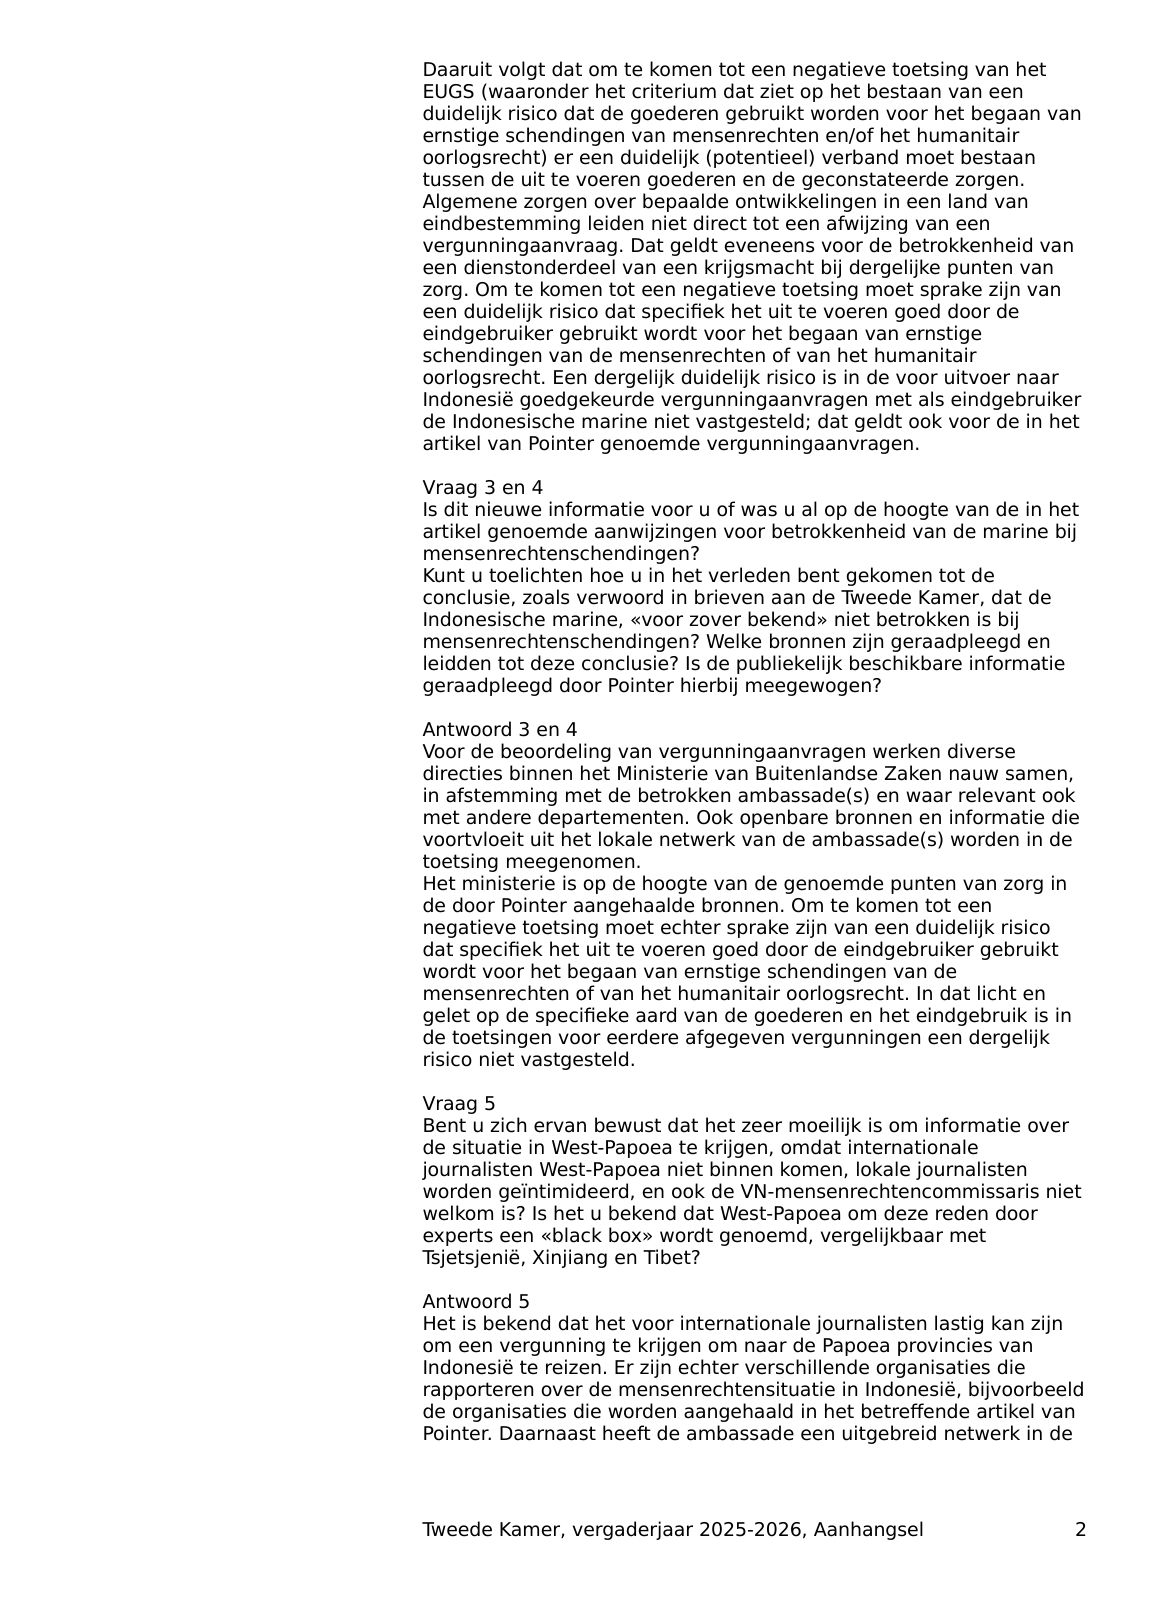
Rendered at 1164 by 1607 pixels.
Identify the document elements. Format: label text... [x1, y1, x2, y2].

text Vraag 3 en 4 [422, 477, 1087, 499]
text Het is bekend dat het voor internationale journalisten lastig kan zijn om een vergunning te krijgen om naar de Papoea provincies van Indonesië te reizen. Er zijn echter verschillende organisaties die rapporteren over de mensenrechtensituatie in Indonesië, bijvoorbeeld de organisaties die worden aangehaald in het betreffende artikel van Pointer. Daarnaast heeft de ambassade een uitgebreid netwerk in de [422, 1313, 1087, 1444]
text Is dit nieuwe informatie voor u of was u al op de hoogte van de in het artikel genoemde aanwijzingen voor betrokkenheid van de marine bij mensenrechtenschendingen? [422, 499, 1087, 565]
text Bent u zich ervan bewust dat het zeer moeilijk is om informatie over de situatie in West-Papoea te krijgen, omdat internationale journalisten West-Papoea niet binnen komen, lokale journalisten worden geïntimideerd, en ook de VN-mensenrechtencommissaris niet welkom is? Is het u bekend dat West-Papoea om deze reden door experts een «black box» wordt genoemd, vergelijkbaar met Tsjetsjenië, Xinjiang en Tibet? [422, 1115, 1087, 1268]
text Antwoord 5 [422, 1291, 1087, 1313]
text Daaruit volgt dat om te komen tot een negatieve toetsing van het EUGS (waaronder het criterium dat ziet op het bestaan van een duidelijk risico dat de goederen gebruikt worden voor het begaan van ernstige schendingen van mensenrechten en/of het humanitair oorlogsrecht) er een duidelijk (potentieel) verband moet bestaan tussen de uit te voeren goederen en de geconstateerde zorgen. Algemene zorgen over bepaalde ontwikkelingen in een land van eindbestemming leiden niet direct tot een afwijzing van een vergunningaanvraag. Dat geldt eveneens voor de betrokkenheid van een dienstonderdeel van een krijgsmacht bij dergelijke punten van zorg. Om te komen tot een negatieve toetsing moet sprake zijn van een duidelijk risico dat specifiek het uit te voeren goed door de eindgebruiker gebruikt wordt voor het begaan van ernstige schendingen van de mensenrechten of van het humanitair oorlogsrecht. Een dergelijk duidelijk risico is in de voor uitvoer naar Indonesië goedgekeurde vergunningaanvragen met als eindgebruiker de Indonesische marine niet vastgesteld; dat geldt ook voor de in het artikel van Pointer genoemde vergunningaanvragen. [422, 59, 1087, 455]
text Antwoord 3 en 4 [422, 719, 1087, 741]
text Vraag 5 [422, 1093, 1087, 1115]
text Voor de beoordeling van vergunningaanvragen werken diverse directies binnen het Ministerie van Buitenlandse Zaken nauw samen, in afstemming met de betrokken ambassade(s) en waar relevant ook met andere departementen. Ook openbare bronnen en informatie die voortvloeit uit het lokale netwerk van de ambassade(s) worden in de toetsing meegenomen. [422, 741, 1087, 873]
text Kunt u toelichten hoe u in het verleden bent gekomen tot de conclusie, zoals verwoord in brieven aan de Tweede Kamer, dat de Indonesische marine, «voor zover bekend» niet betrokken is bij mensenrechtenschendingen? Welke bronnen zijn geraadpleegd en leidden tot deze conclusie? Is de publiekelijk beschikbare informatie geraadpleegd door Pointer hierbij meegewogen? [422, 565, 1087, 697]
text Het ministerie is op de hoogte van de genoemde punten van zorg in de door Pointer aangehaalde bronnen. Om te komen tot een negatieve toetsing moet echter sprake zijn van een duidelijk risico dat specifiek het uit te voeren goed door de eindgebruiker gebruikt wordt voor het begaan van ernstige schendingen van de mensenrechten of van het humanitair oorlogsrecht. In dat licht en gelet op de specifieke aard van de goederen en het eindgebruik is in de toetsingen voor eerdere afgegeven vergunningen een dergelijk risico niet vastgesteld. [422, 873, 1087, 1071]
